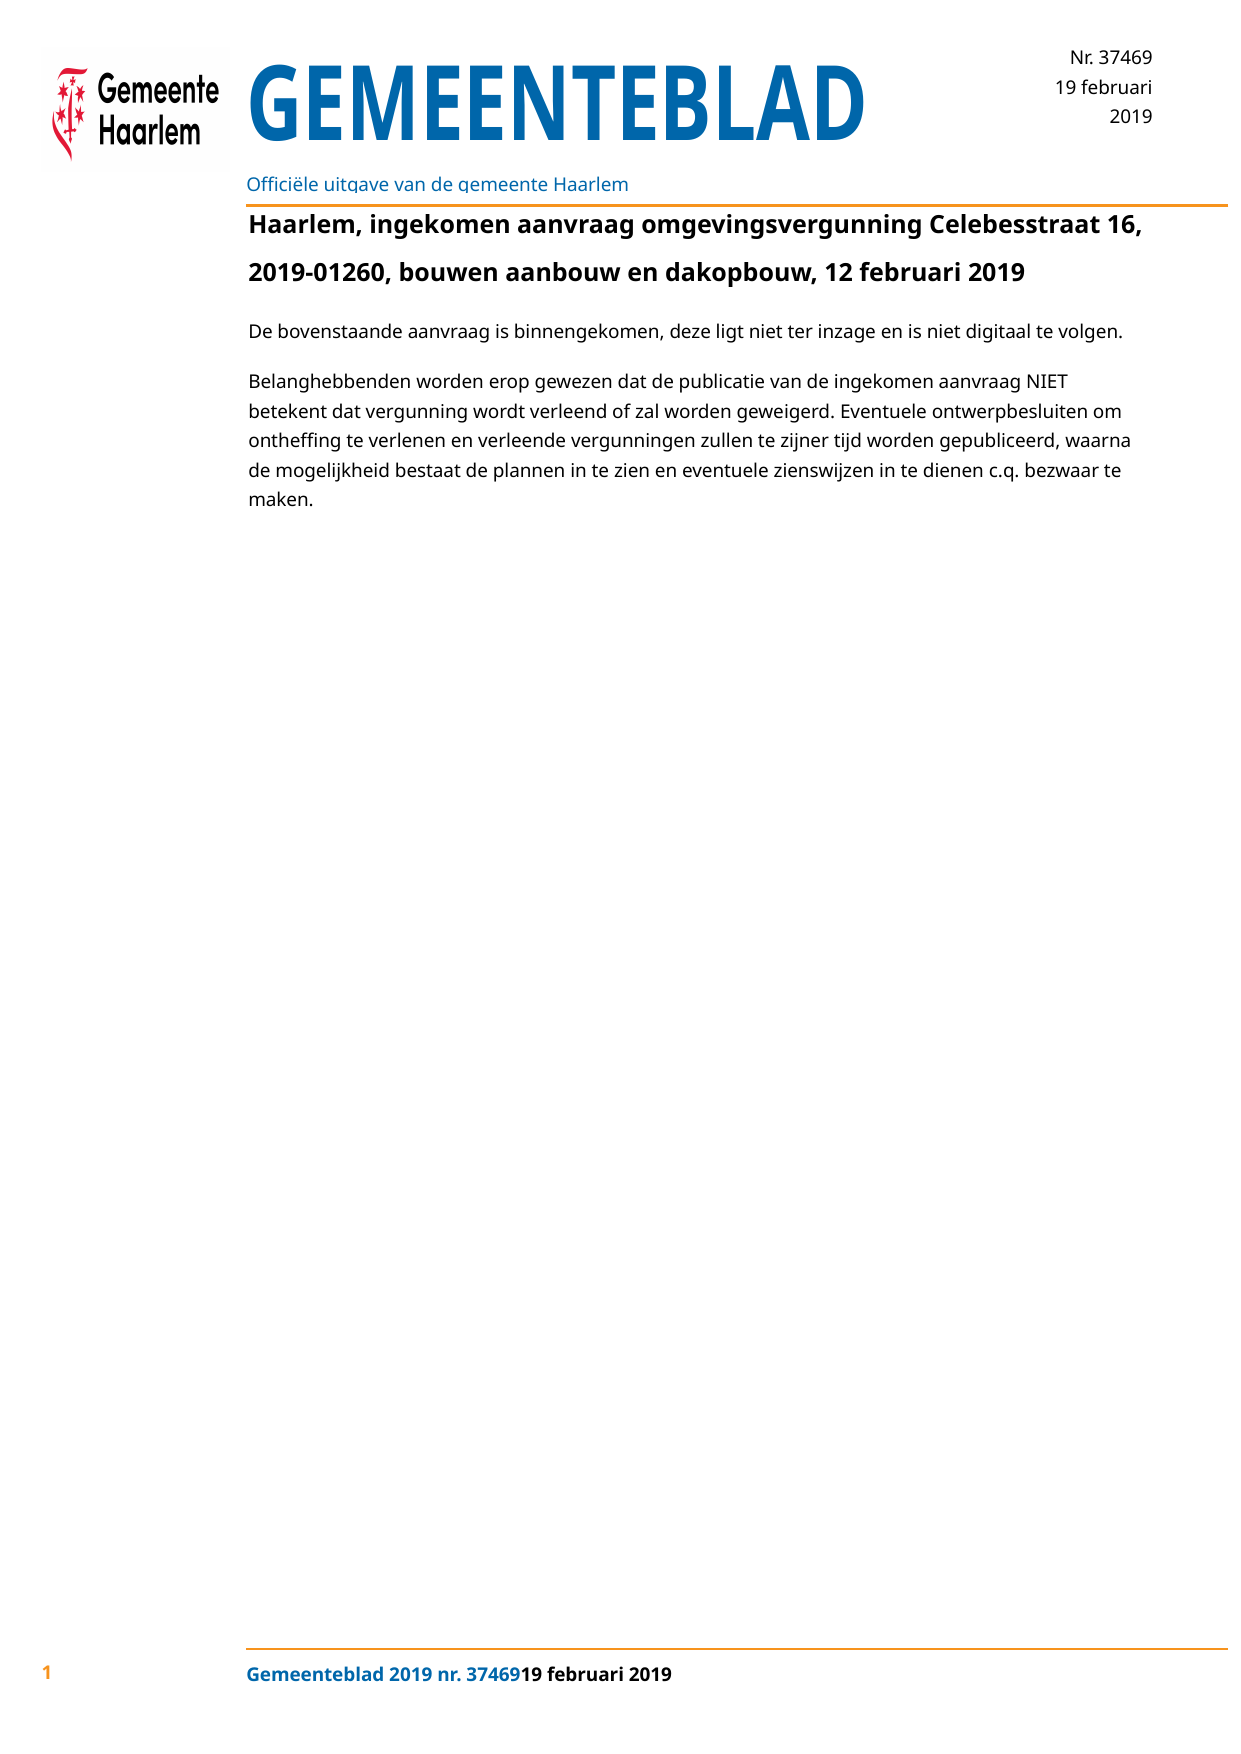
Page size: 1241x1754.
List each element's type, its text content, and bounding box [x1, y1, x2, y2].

text Belanghebbenden worden erop gewezen dat de publicatie van de ingekomen aanvraag NIET betekent dat vergunning wordt verleend of zal worden geweigerd. Eventuele ontwerpbesluiten om ontheffing te verlenen en verleende vergunningen zullen te zijner tijd worden gepubliceerd, waarna de mogelijkheid bestaat de plannen in te zien en eventuele zienswijzen in te dienen c.q. bezwaar te maken. [248, 368, 1152, 512]
text Haarlem, ingekomen aanvraag omgevingsvergunning Celebesstraat 16, 2019-01260, bouwen aanbouw en dakopbouw, 12 februari 2019 [248, 207, 1152, 288]
text De bovenstaande aanvraag is binnengekomen, deze ligt niet ter inzage en is niet digitaal te volgen. [248, 318, 1152, 344]
picture [41, 47, 231, 172]
